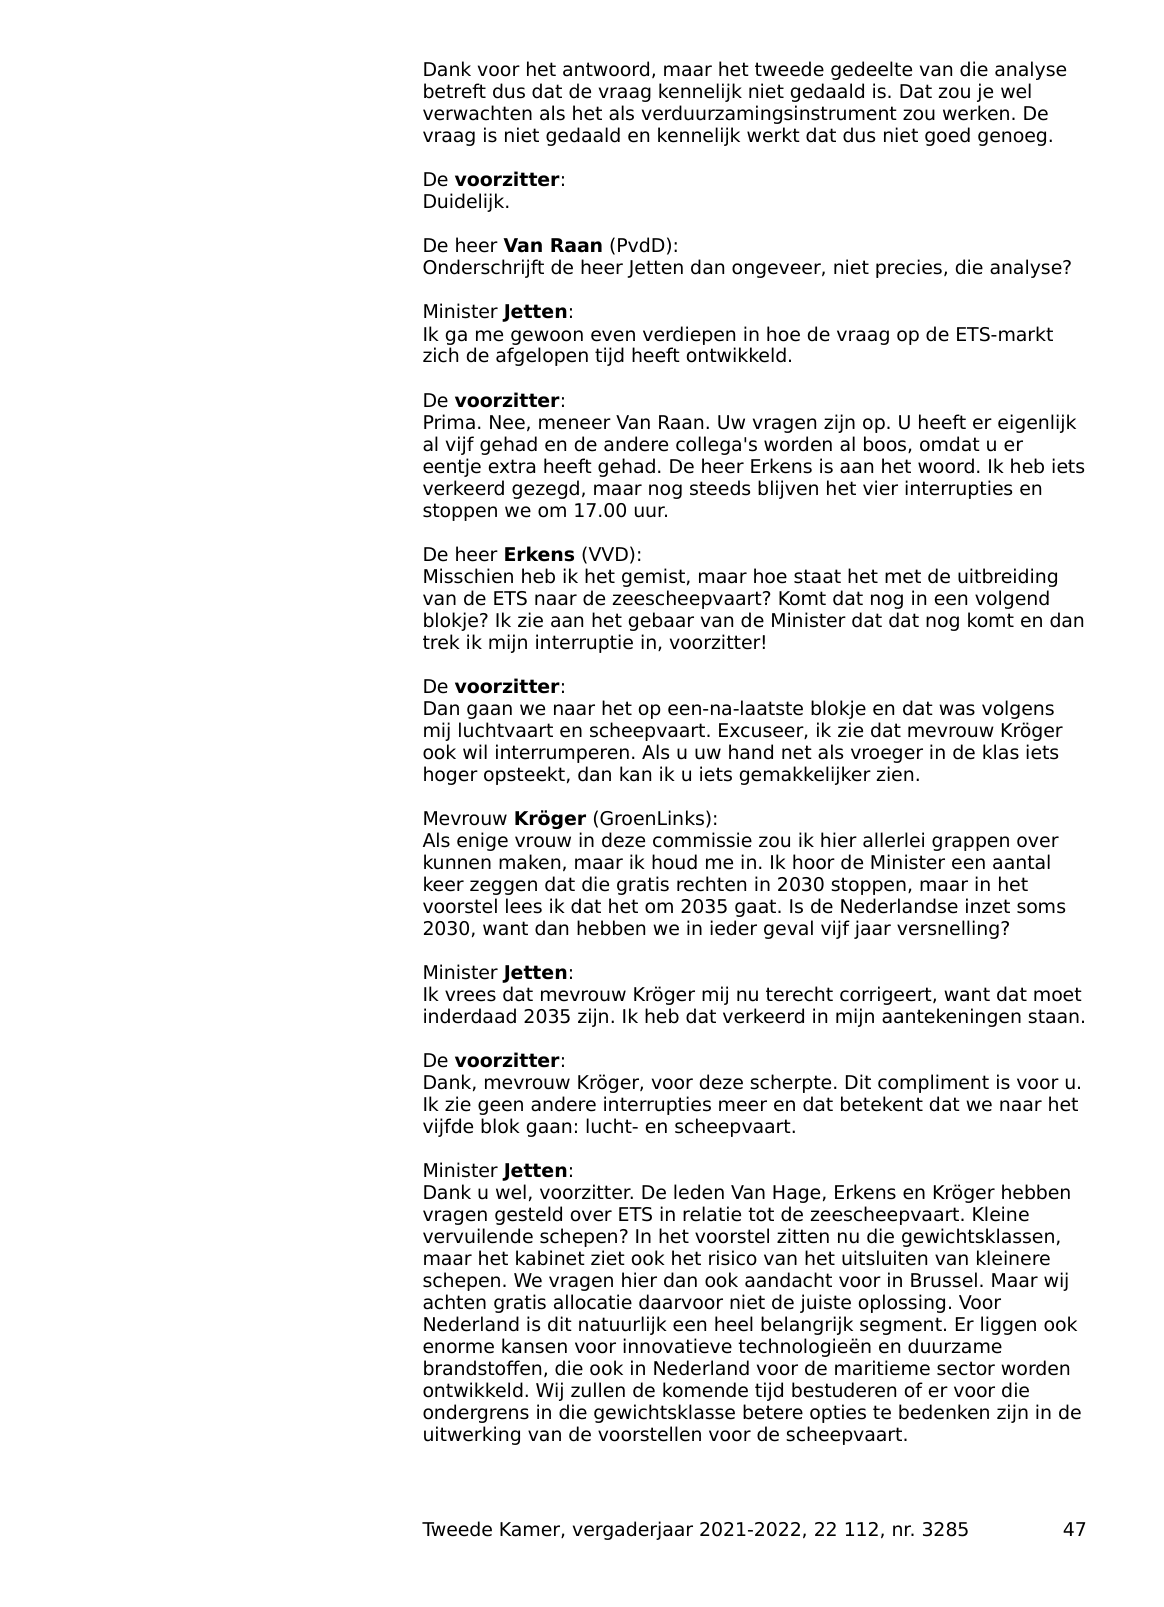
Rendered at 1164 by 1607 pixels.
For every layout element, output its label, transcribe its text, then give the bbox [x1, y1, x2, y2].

text Minister Jetten: [422, 301, 1087, 323]
text Minister Jetten: [422, 1160, 1087, 1182]
text Dan gaan we naar het op een-na-laatste blokje en dat was volgens mij luchtvaart en scheepvaart. Excuseer, ik zie dat mevrouw Kröger ook wil interrumperen. Als u uw hand net als vroeger in de klas iets hoger opsteekt, dan kan ik u iets gemakkelijker zien. [422, 698, 1087, 786]
text Duidelijk. [422, 191, 1087, 213]
text Prima. Nee, meneer Van Raan. Uw vragen zijn op. U heeft er eigenlijk al vijf gehad en de andere collega's worden al boos, omdat u er eentje extra heeft gehad. De heer Erkens is aan het woord. Ik heb iets verkeerd gezegd, maar nog steeds blijven het vier interrupties en stoppen we om 17.00 uur. [422, 412, 1087, 521]
text Minister Jetten: [422, 962, 1087, 984]
text De heer Van Raan (PvdD): [422, 235, 1087, 257]
text Dank voor het antwoord, maar het tweede gedeelte van die analyse betreft dus dat de vraag kennelijk niet gedaald is. Dat zou je wel verwachten als het als verduurzamingsinstrument zou werken. De vraag is niet gedaald en kennelijk werkt dat dus niet goed genoeg. [422, 59, 1087, 147]
text Dank, mevrouw Kröger, voor deze scherpte. Dit compliment is voor u. Ik zie geen andere interrupties meer en dat betekent dat we naar het vijfde blok gaan: lucht- en scheepvaart. [422, 1072, 1087, 1138]
text Ik vrees dat mevrouw Kröger mij nu terecht corrigeert, want dat moet inderdaad 2035 zijn. Ik heb dat verkeerd in mijn aantekeningen staan. [422, 984, 1087, 1028]
text Misschien heb ik het gemist, maar hoe staat het met de uitbreiding van de ETS naar de zeescheepvaart? Komt dat nog in een volgend blokje? Ik zie aan het gebaar van de Minister dat dat nog komt en dan trek ik mijn interruptie in, voorzitter! [422, 566, 1087, 653]
text Ik ga me gewoon even verdiepen in hoe de vraag op de ETS-markt zich de afgelopen tijd heeft ontwikkeld. [422, 323, 1087, 367]
text De voorzitter: [422, 1050, 1087, 1072]
text Als enige vrouw in deze commissie zou ik hier allerlei grappen over kunnen maken, maar ik houd me in. Ik hoor de Minister een aantal keer zeggen dat die gratis rechten in 2030 stoppen, maar in het voorstel lees ik dat het om 2035 gaat. Is de Nederlandse inzet soms 2030, want dan hebben we in ieder geval vijf jaar versnelling? [422, 830, 1087, 940]
text Mevrouw Kröger (GroenLinks): [422, 808, 1087, 830]
text De voorzitter: [422, 676, 1087, 698]
text De voorzitter: [422, 389, 1087, 412]
text De voorzitter: [422, 169, 1087, 191]
text Dank u wel, voorzitter. De leden Van Hage, Erkens en Kröger hebben vragen gesteld over ETS in relatie tot de zeescheepvaart. Kleine vervuilende schepen? In het voorstel zitten nu die gewichtsklassen, maar het kabinet ziet ook het risico van het uitsluiten van kleinere schepen. We vragen hier dan ook aandacht voor in Brussel. Maar wij achten gratis allocatie daarvoor niet de juiste oplossing. Voor Nederland is dit natuurlijk een heel belangrijk segment. Er liggen ook enorme kansen voor innovatieve technologieën en duurzame brandstoffen, die ook in Nederland voor de maritieme sector worden ontwikkeld. Wij zullen de komende tijd bestuderen of er voor die ondergrens in die gewichtsklasse betere opties te bedenken zijn in de uitwerking van de voorstellen voor de scheepvaart. [422, 1182, 1087, 1446]
text Onderschrijft de heer Jetten dan ongeveer, niet precies, die analyse? [422, 257, 1087, 279]
text De heer Erkens (VVD): [422, 544, 1087, 566]
